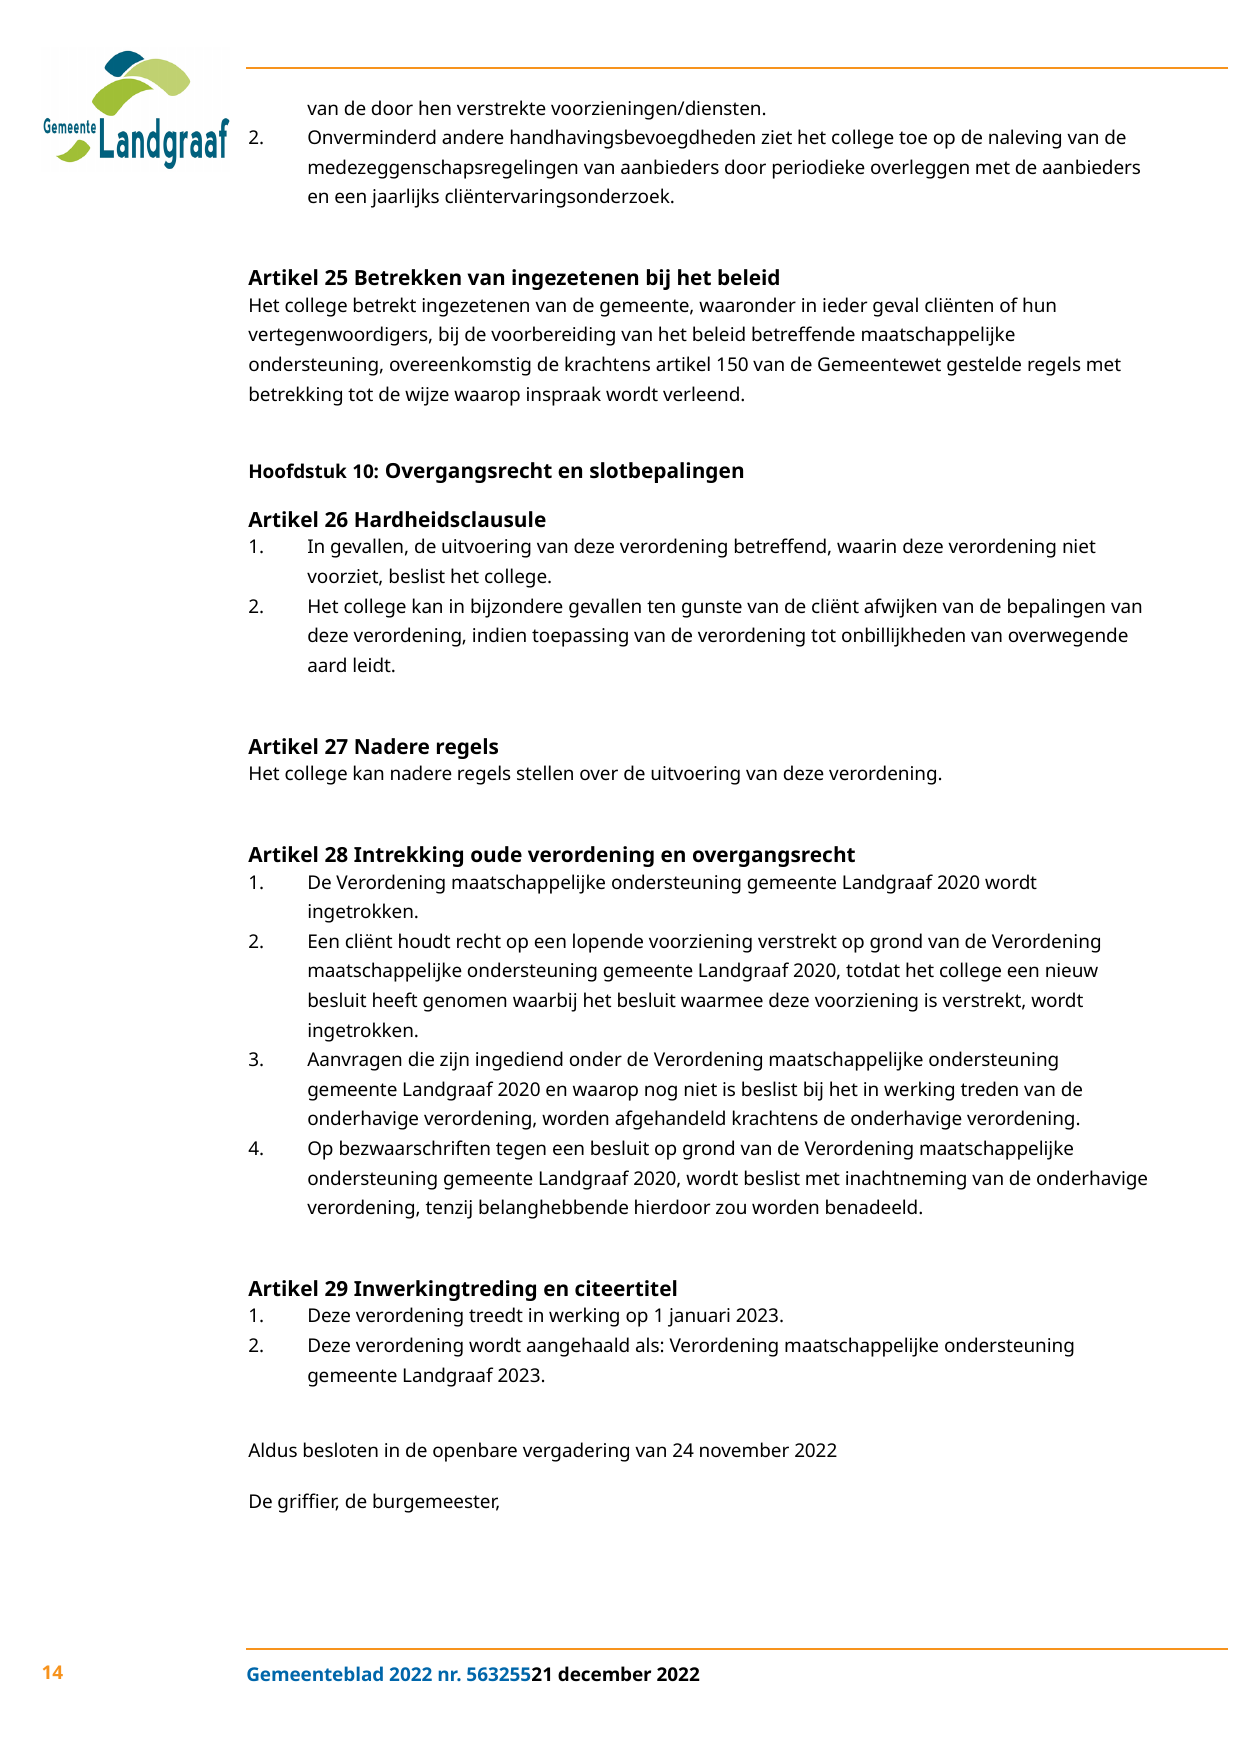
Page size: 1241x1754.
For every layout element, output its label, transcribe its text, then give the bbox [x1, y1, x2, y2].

list Aanvragen die zijn ingediend onder de Verordening maatschappelijke ondersteuning gemeente Landgraaf 2020 en waarop nog niet is beslist bij het in werking treden van de onderhavige verordening, worden afgehandeld krachtens de onderhavige verordening. [248, 1046, 1152, 1131]
text Artikel 28 Intrekking oude verordening en overgangsrecht [248, 840, 1152, 869]
list Op bezwaarschriften tegen een besluit op grond van de Verordening maatschappelijke ondersteuning gemeente Landgraaf 2020, wordt beslist met inachtneming van de onderhavige verordening, tenzij belanghebbende hierdoor zou worden benadeeld. [248, 1135, 1152, 1220]
list In gevallen, de uitvoering van deze verordening betreffend, waarin deze verordening niet voorziet, beslist het college. [248, 534, 1152, 589]
text Artikel 26 Hardheidsclausule [248, 505, 1152, 534]
list Een cliënt houdt recht op een lopende voorziening verstrekt op grond van de Verordening maatschappelijke ondersteuning gemeente Landgraaf 2020, totdat het college een nieuw besluit heeft genomen waarbij het besluit waarmee deze voorziening is verstrekt, wordt ingetrokken. [248, 928, 1152, 1042]
list De Verordening maatschappelijke ondersteuning gemeente Landgraaf 2020 wordt ingetrokken. [248, 869, 1152, 924]
text Artikel 27 Nadere regels [248, 732, 1152, 760]
text Artikel 25 Betrekken van ingezetenen bij het beleid [248, 263, 1152, 292]
list Het college kan in bijzondere gevallen ten gunste van de cliënt afwijken van de bepalingen van deze verordening, indien toepassing van de verordening tot onbillijkheden van overwegende aard leidt. [248, 593, 1152, 678]
list Deze verordening wordt aangehaald als: Verordening maatschappelijke ondersteuning gemeente Landgraaf 2023. [248, 1332, 1152, 1388]
list Onverminderd andere handhavingsbevoegdheden ziet het college toe op de naleving van de medezeggenschapsregelingen van aanbieders door periodieke overleggen met de aanbieders en een jaarlijks cliëntervaringsonderzoek. [248, 124, 1152, 209]
text Het college kan nadere regels stellen over de uitvoering van deze verordening. [248, 760, 1152, 786]
text Artikel 29 Inwerkingtreding en citeertitel [248, 1274, 1152, 1303]
list van de door hen verstrekte voorzieningen/diensten. [248, 95, 1152, 121]
text Aldus besloten in de openbare vergadering van 24 november 2022 [248, 1437, 1152, 1463]
list Deze verordening treedt in werking op 1 januari 2023. [248, 1303, 1152, 1328]
picture [41, 47, 231, 172]
text Het college betrekt ingezetenen van de gemeente, waaronder in ieder geval cliënten of hun vertegenwoordigers, bij de voorbereiding van het beleid betreffende maatschappelijke ondersteuning, overeenkomstig de krachtens artikel 150 van de Gemeentewet gestelde regels met betrekking tot de wijze waarop inspraak wordt verleend. [248, 292, 1152, 406]
text Hoofdstuk 10: Overgangsrecht en slotbepalingen [248, 456, 1152, 484]
text De griffier, de burgemeester, [248, 1488, 1152, 1514]
